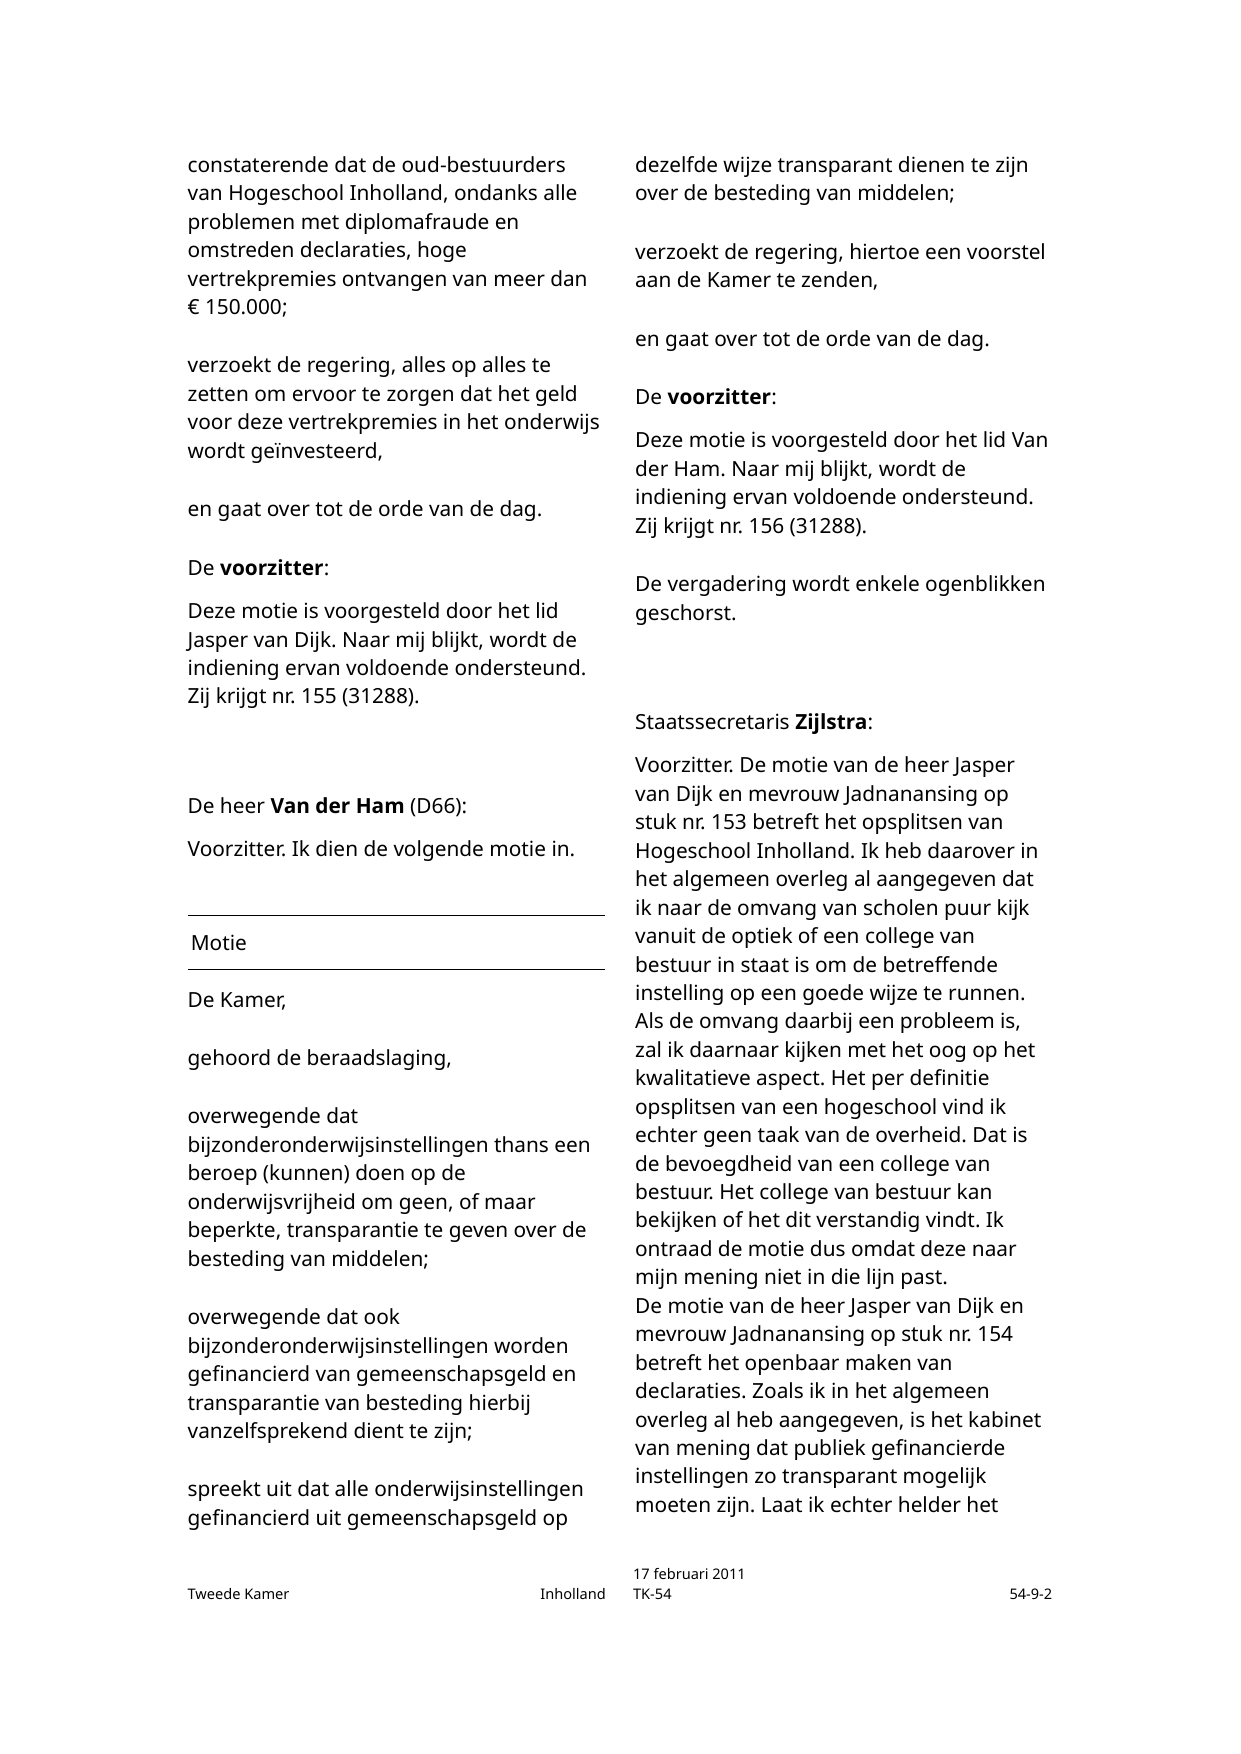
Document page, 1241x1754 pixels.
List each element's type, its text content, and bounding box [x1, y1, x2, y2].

text De voorzitter: [635, 382, 1053, 411]
text De heer Van der Ham (D66): [187, 791, 605, 819]
text Zij krijgt nr. 156 (31288). [635, 511, 1053, 539]
text  [635, 656, 1053, 685]
text Deze motie is voorgesteld door het lid Van der Ham. Naar mij blijkt, wordt de indiening ervan voldoende ondersteund. [635, 426, 1053, 511]
text De Kamer, [187, 985, 605, 1013]
text Deze motie is voorgesteld door het lid Jasper van Dijk. Naar mij blijkt, wordt de indiening ervan voldoende ondersteund. [187, 596, 605, 682]
text gehoord de beraadslaging, [187, 1043, 605, 1072]
text overwegende dat ook bijzonderonderwijsinstellingen worden gefinancierd van gemeenschapsgeld en transparantie van besteding hierbij vanzelfsprekend dient te zijn; [187, 1302, 605, 1444]
text verzoekt de regering, alles op alles te zetten om ervoor te zorgen dat het geld voor deze vertrekpremies in het onderwijs wordt geïnvesteerd, [187, 351, 605, 464]
text De vergadering wordt enkele ogenblikken geschorst. [635, 569, 1053, 626]
text overwegende dat bijzonderonderwijsinstellingen thans een beroep (kunnen) doen op de onderwijsvrijheid om geen, of maar beperkte, transparantie te geven over de besteding van middelen; [187, 1102, 605, 1272]
subtitle Motie [187, 916, 605, 970]
text Staatssecretaris Zijlstra: [635, 707, 1053, 736]
text verzoekt de regering, hiertoe een voorstel aan de Kamer te zenden, [635, 237, 1053, 294]
text  [187, 740, 605, 768]
text constaterende dat de oud-bestuurders van Hogeschool Inholland, ondanks alle problemen met diplomafraude en omstreden declaraties, hoge vertrekpremies ontvangen van meer dan € 150.000; [187, 150, 605, 321]
text en gaat over tot de orde van de dag. [635, 324, 1053, 352]
text Zij krijgt nr. 155 (31288). [187, 682, 605, 710]
text en gaat over tot de orde van de dag. [187, 494, 605, 523]
text spreekt uit dat alle onderwijsinstellingen gefinancierd uit gemeenschapsgeld op [187, 1474, 605, 1531]
text De voorzitter: [187, 553, 605, 581]
text Voorzitter. Ik dien de volgende motie in. [187, 834, 605, 863]
text dezelfde wijze transparant dienen te zijn over de besteding van middelen; [635, 150, 1053, 207]
text De motie van de heer Jasper van Dijk en mevrouw Jadnanansing op stuk nr. 154 betreft het openbaar maken van declaraties. Zoals ik in het algemeen overleg al heb aangegeven, is het kabinet van mening dat publiek gefinancierde instellingen zo transparant mogelijk moeten zijn. Laat ik echter helder het [635, 1291, 1053, 1518]
text Voorzitter. De motie van de heer Jasper van Dijk en mevrouw Jadnanansing op stuk nr. 153 betreft het opsplitsen van Hogeschool Inholland. Ik heb daarover in het algemeen overleg al aangegeven dat ik naar de omvang van scholen puur kijk vanuit de optiek of een college van bestuur in staat is om de betreffende instelling op een goede wijze te runnen. Als de omvang daarbij een probleem is, zal ik daarnaar kijken met het oog op het kwalitatieve aspect. Het per definitie opsplitsen van een hogeschool vind ik echter geen taak van de overheid. Dat is de bevoegdheid van een college van bestuur. Het college van bestuur kan bekijken of het dit verstandig vindt. Ik ontraad de motie dus omdat deze naar mijn mening niet in die lijn past. [635, 751, 1053, 1291]
